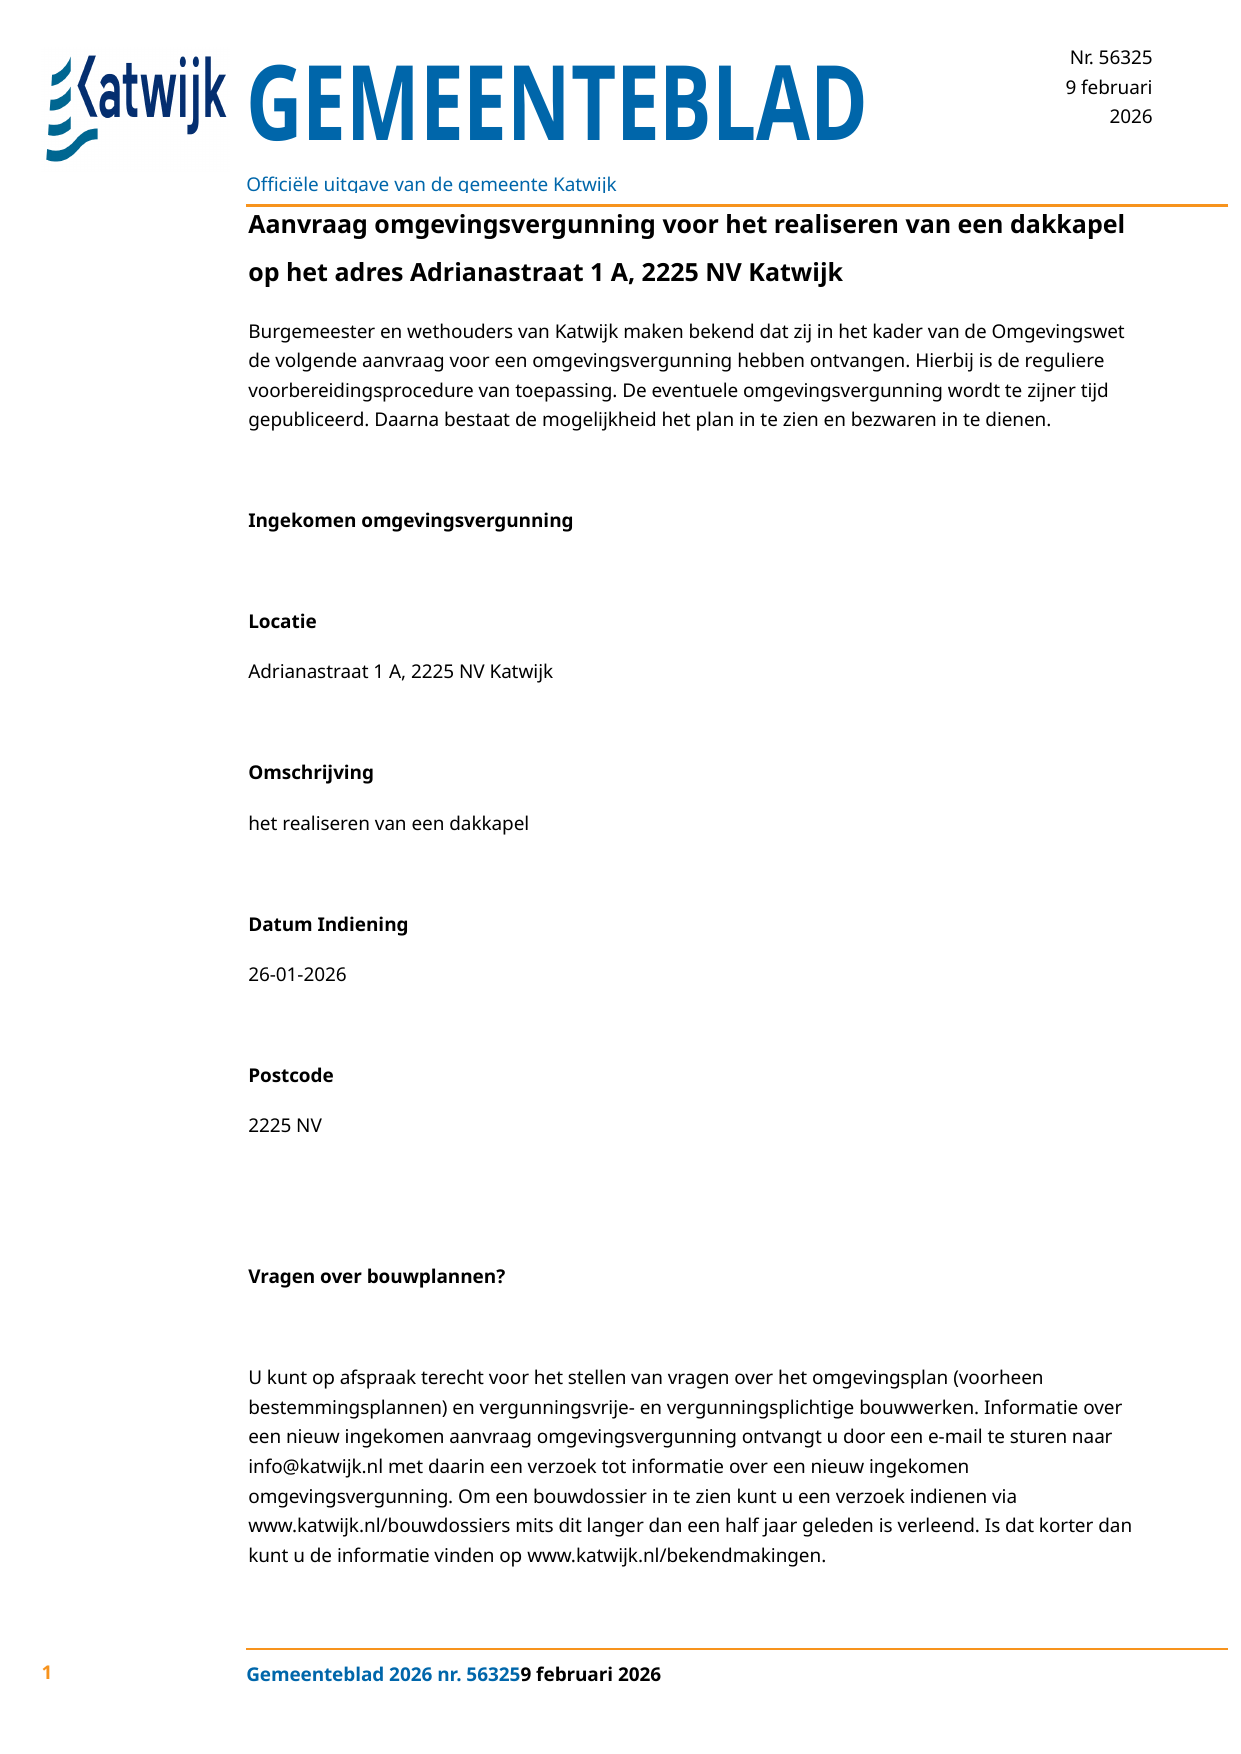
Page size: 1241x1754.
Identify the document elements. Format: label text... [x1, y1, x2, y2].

text het realiseren van een dakkapel [248, 810, 1152, 836]
text U kunt op afspraak terecht voor het stellen van vragen over het omgevingsplan (voorheen bestemmingsplannen) en vergunningsvrije- en vergunningsplichtige bouwwerken. Informatie over een nieuw ingekomen aanvraag omgevingsvergunning ontvangt u door een e-mail te sturen naar info@katwijk.nl met daarin een verzoek tot informatie over een nieuw ingekomen omgevingsvergunning. Om een bouwdossier in te zien kunt u een verzoek indienen via www.katwijk.nl/bouwdossiers mits dit langer dan een half jaar geleden is verleend. Is dat korter dan kunt u de informatie vinden op www.katwijk.nl/bekendmakingen. [248, 1364, 1152, 1568]
picture [41, 47, 231, 172]
text Adrianastraat 1 A, 2225 NV Katwijk [248, 659, 1152, 684]
text 26-01-2026 [248, 961, 1152, 987]
text Postcode [248, 1062, 1152, 1088]
text Aanvraag omgevingsvergunning voor het realiseren van een dakkapel op het adres Adrianastraat 1 A, 2225 NV Katwijk [248, 207, 1152, 288]
text Burgemeester en wethouders van Katwijk maken bekend dat zij in het kader van de Omgevingswet de volgende aanvraag voor een omgevingsvergunning hebben ontvangen. Hierbij is de reguliere voorbereidingsprocedure van toepassing. De eventuele omgevingsvergunning wordt te zijner tijd gepubliceerd. Daarna bestaat de mogelijkheid het plan in te zien en bezwaren in te dienen. [248, 318, 1152, 432]
text Omschrijving [248, 759, 1152, 785]
text Locatie [248, 608, 1152, 634]
text 2225 NV [248, 1112, 1152, 1138]
text Datum Indiening [248, 911, 1152, 937]
text Ingekomen omgevingsvergunning [248, 507, 1152, 533]
text Vragen over bouwplannen? [248, 1264, 1152, 1289]
